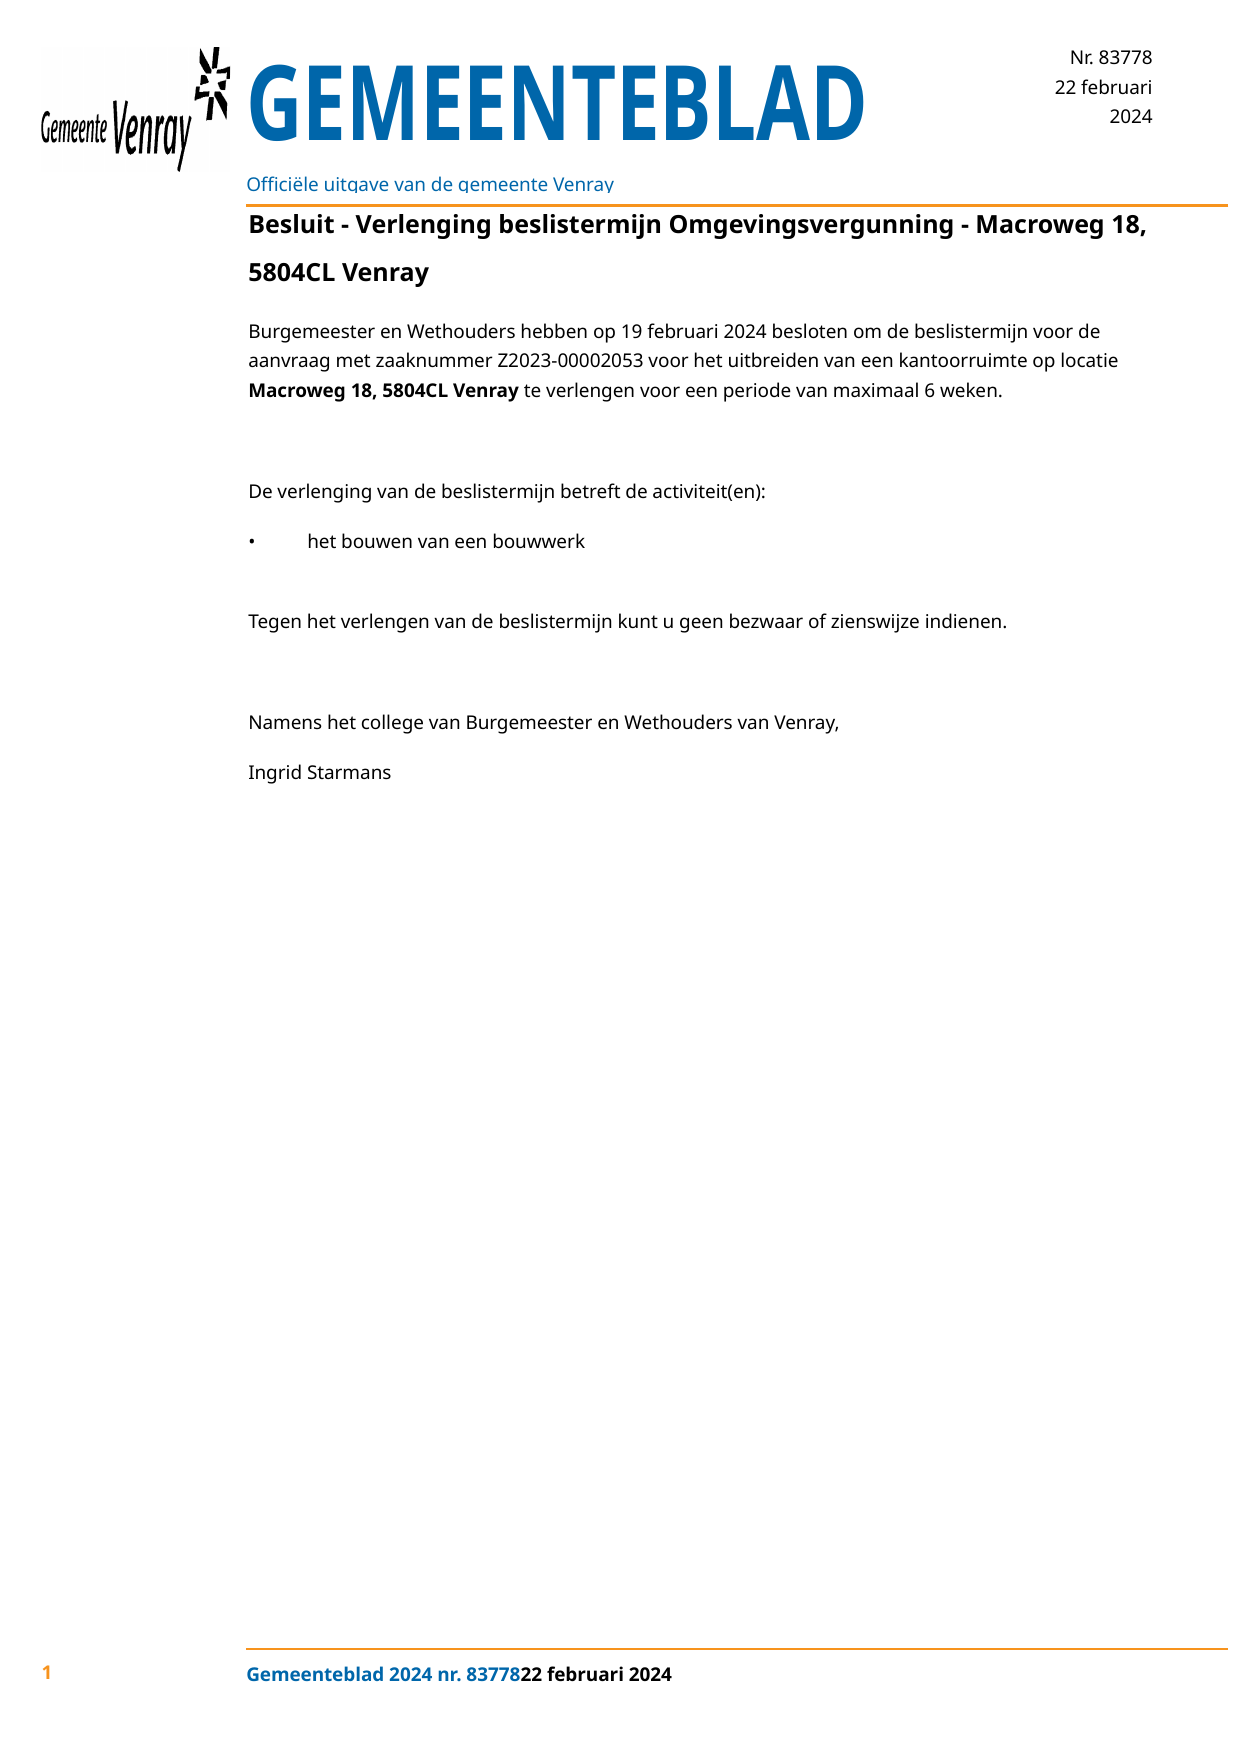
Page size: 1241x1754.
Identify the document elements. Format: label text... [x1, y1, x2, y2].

text Burgemeester en Wethouders hebben op 19 februari 2024 besloten om de beslistermijn voor de aanvraag met zaaknummer Z2023-00002053 voor het uitbreiden van een kantoorruimte op locatie Macroweg 18, 5804CL Venray te verlengen voor een periode van maximaal 6 weken. [248, 318, 1152, 403]
text Namens het college van Burgemeester en Wethouders van Venray, [248, 709, 1152, 735]
text Tegen het verlengen van de beslistermijn kunt u geen bezwaar of zienswijze indienen. [248, 608, 1152, 634]
picture [41, 47, 231, 172]
text De verlenging van de beslistermijn betreft de activiteit(en): [248, 478, 1152, 504]
text Ingrid Starmans [248, 759, 1152, 785]
text Besluit - Verlenging beslistermijn Omgevingsvergunning - Macroweg 18, 5804CL Venray [248, 207, 1152, 288]
list het bouwen van een bouwwerk [248, 528, 1152, 554]
